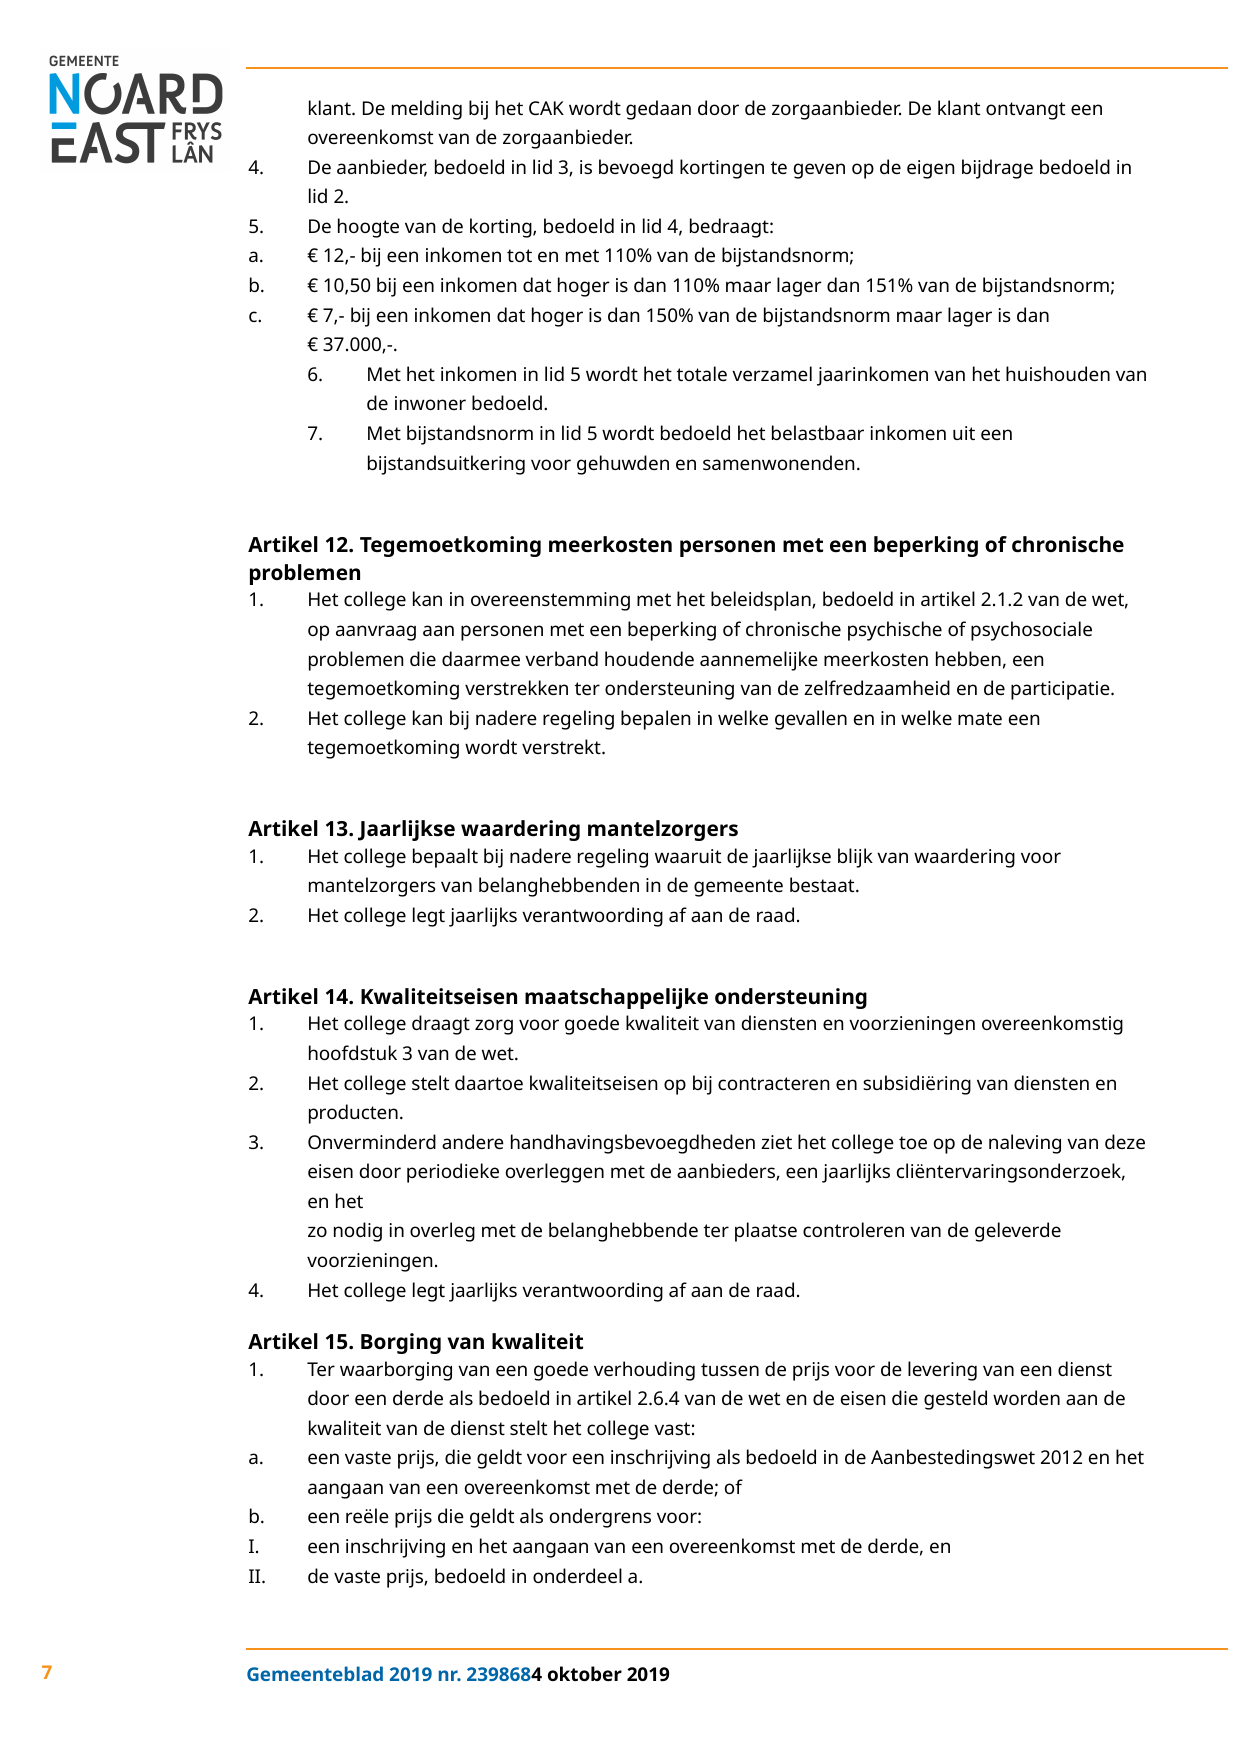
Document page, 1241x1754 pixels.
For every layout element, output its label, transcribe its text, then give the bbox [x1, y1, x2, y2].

list Met bijstandsnorm in lid 5 wordt bedoeld het belastbaar inkomen uit een bijstandsuitkering voor gehuwden en samenwonenden. [307, 420, 1152, 476]
list een vaste prijs, die geldt voor een inschrijving als bedoeld in de Aanbestedingswet 2012 en het aangaan van een overeenkomst met de derde; of [248, 1444, 1152, 1500]
list Ter waarborging van een goede verhouding tussen de prijs voor de levering van een dienst door een derde als bedoeld in artikel 2.6.4 van de wet en de eisen die gesteld worden aan de kwaliteit van de dienst stelt het college vast: [248, 1356, 1152, 1441]
list De hoogte van de korting, bedoeld in lid 4, bedraagt: [248, 213, 1152, 239]
list Het college bepaalt bij nadere regeling waaruit de jaarlijkse blijk van waardering voor mantelzorgers van belanghebbenden in de gemeente bestaat. [248, 843, 1152, 898]
list een reële prijs die geldt als ondergrens voor: [248, 1504, 1152, 1529]
list zo nodig in overleg met de belanghebbende ter plaatse controleren van de geleverde voorzieningen. [248, 1218, 1152, 1273]
list eisen door periodieke overleggen met de aanbieders, een jaarlijks cliëntervaringsonderzoek, en het [248, 1158, 1152, 1214]
list De aanbieder, bedoeld in lid 3, is bevoegd kortingen te geven op de eigen bijdrage bedoeld in lid 2. [248, 154, 1152, 209]
list € 7,- bij een inkomen dat hoger is dan 150% van de bijstandsnorm maar lager is dan [248, 302, 1152, 328]
list een inschrijving en het aangaan van een overeenkomst met de derde, en [248, 1533, 1152, 1559]
picture [41, 47, 231, 172]
list Onverminderd andere handhavingsbevoegdheden ziet het college toe op de naleving van deze [248, 1129, 1152, 1155]
list Het college kan bij nadere regeling bepalen in welke gevallen en in welke mate een tegemoetkoming wordt verstrekt. [248, 705, 1152, 760]
list Het college stelt daartoe kwaliteitseisen op bij contracteren en subsidiëring van diensten en producten. [248, 1070, 1152, 1125]
text Artikel 13. Jaarlijkse waardering mantelzorgers [248, 814, 1152, 843]
list € 12,- bij een inkomen tot en met 110% van de bijstandsnorm; [248, 243, 1152, 268]
list Het college draagt zorg voor goede kwaliteit van diensten en voorzieningen overeenkomstig hoofdstuk 3 van de wet. [248, 1011, 1152, 1066]
list Met het inkomen in lid 5 wordt het totale verzamel jaarinkomen van het huishouden van de inwoner bedoeld. [307, 361, 1152, 416]
list de vaste prijs, bedoeld in onderdeel a. [248, 1563, 1152, 1588]
list klant. De melding bij het CAK wordt gedaan door de zorgaanbieder. De klant ontvangt een overeenkomst van de zorgaanbieder. [248, 95, 1152, 150]
list € 10,50 bij een inkomen dat hoger is dan 110% maar lager dan 151% van de bijstandsnorm; [248, 272, 1152, 298]
text Artikel 12. Tegemoetkoming meerkosten personen met een beperking of chronische problemen [248, 530, 1152, 587]
text Artikel 15. Borging van kwaliteit [248, 1327, 1152, 1356]
list € 37.000,-. [248, 331, 1152, 357]
list Het college legt jaarlijks verantwoording af aan de raad. [248, 902, 1152, 928]
list Het college legt jaarlijks verantwoording af aan de raad. [248, 1277, 1152, 1303]
list Het college kan in overeenstemming met het beleidsplan, bedoeld in artikel 2.1.2 van de wet, op aanvraag aan personen met een beperking of chronische psychische of psychosociale problemen die daarmee verband houdende aannemelijke meerkosten hebben, een tegemoetkoming verstrekken ter ondersteuning van de zelfredzaamheid en de participatie. [248, 587, 1152, 701]
text Artikel 14. Kwaliteitseisen maatschappelijke ondersteuning [248, 982, 1152, 1011]
